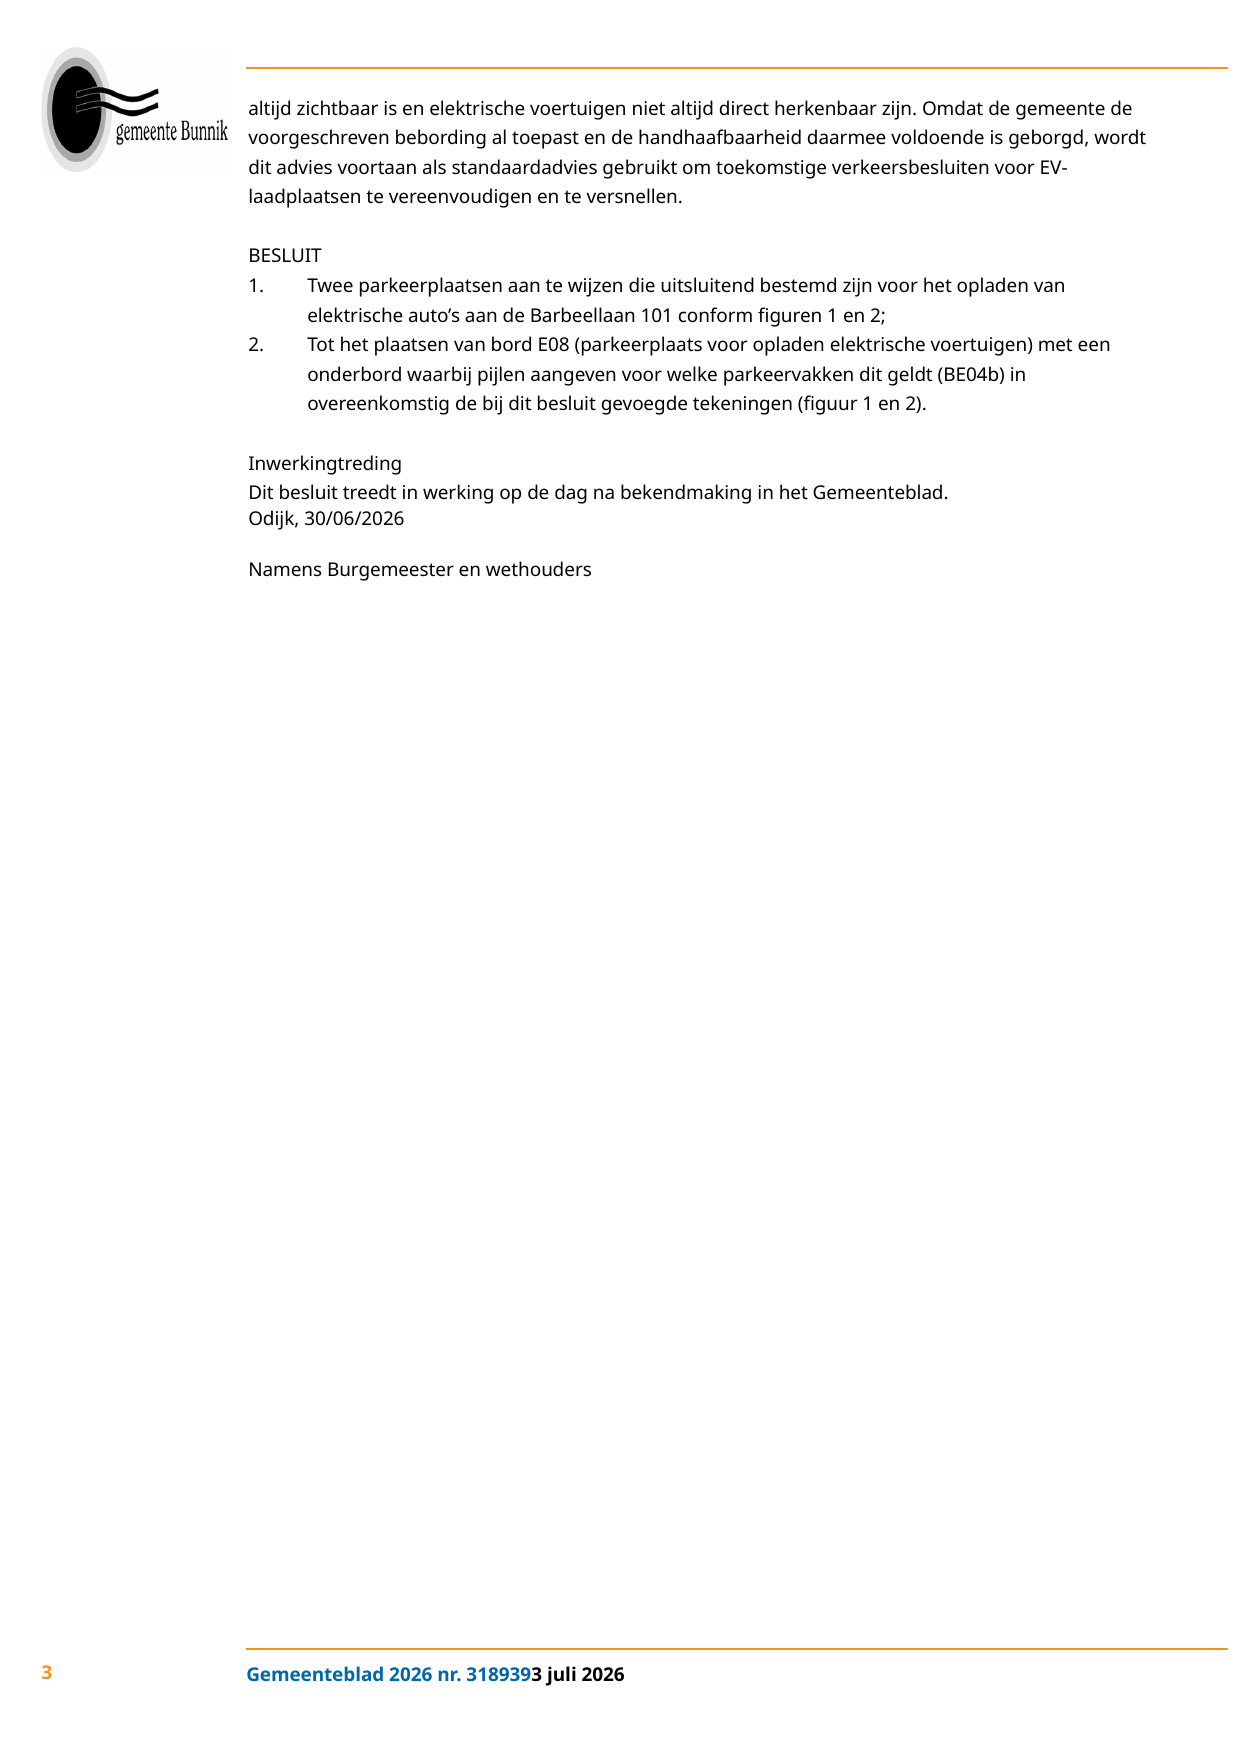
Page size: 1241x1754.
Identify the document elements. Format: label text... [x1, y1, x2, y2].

text altijd zichtbaar is en elektrische voertuigen niet altijd direct herkenbaar zijn. Omdat de gemeente de voorgeschreven bebording al toepast en de handhaafbaarheid daarmee voldoende is geborgd, wordt dit advies voortaan als standaardadvies gebruikt om toekomstige verkeersbesluiten voor EV-laadplaatsen te vereenvoudigen en te versnellen. [248, 95, 1152, 209]
picture [41, 47, 231, 172]
list Tot het plaatsen van bord E08 (parkeerplaats voor opladen elektrische voertuigen) met een onderbord waarbij pijlen aangeven voor welke parkeervakken dit geldt (BE04b) in overeenkomstig de bij dit besluit gevoegde tekeningen (figuur 1 en 2). [248, 331, 1152, 416]
text Inwerkingtreding [248, 450, 1152, 476]
text Namens Burgemeester en wethouders [248, 557, 1152, 582]
list Twee parkeerplaatsen aan te wijzen die uitsluitend bestemd zijn voor het opladen van elektrische auto’s aan de Barbeellaan 101 conform figuren 1 en 2; [248, 272, 1152, 328]
text Dit besluit treedt in werking op de dag na bekendmaking in het Gemeenteblad. [248, 479, 1152, 505]
text Odijk, 30/06/2026 [248, 505, 1152, 531]
text BESLUIT [248, 243, 1152, 268]
